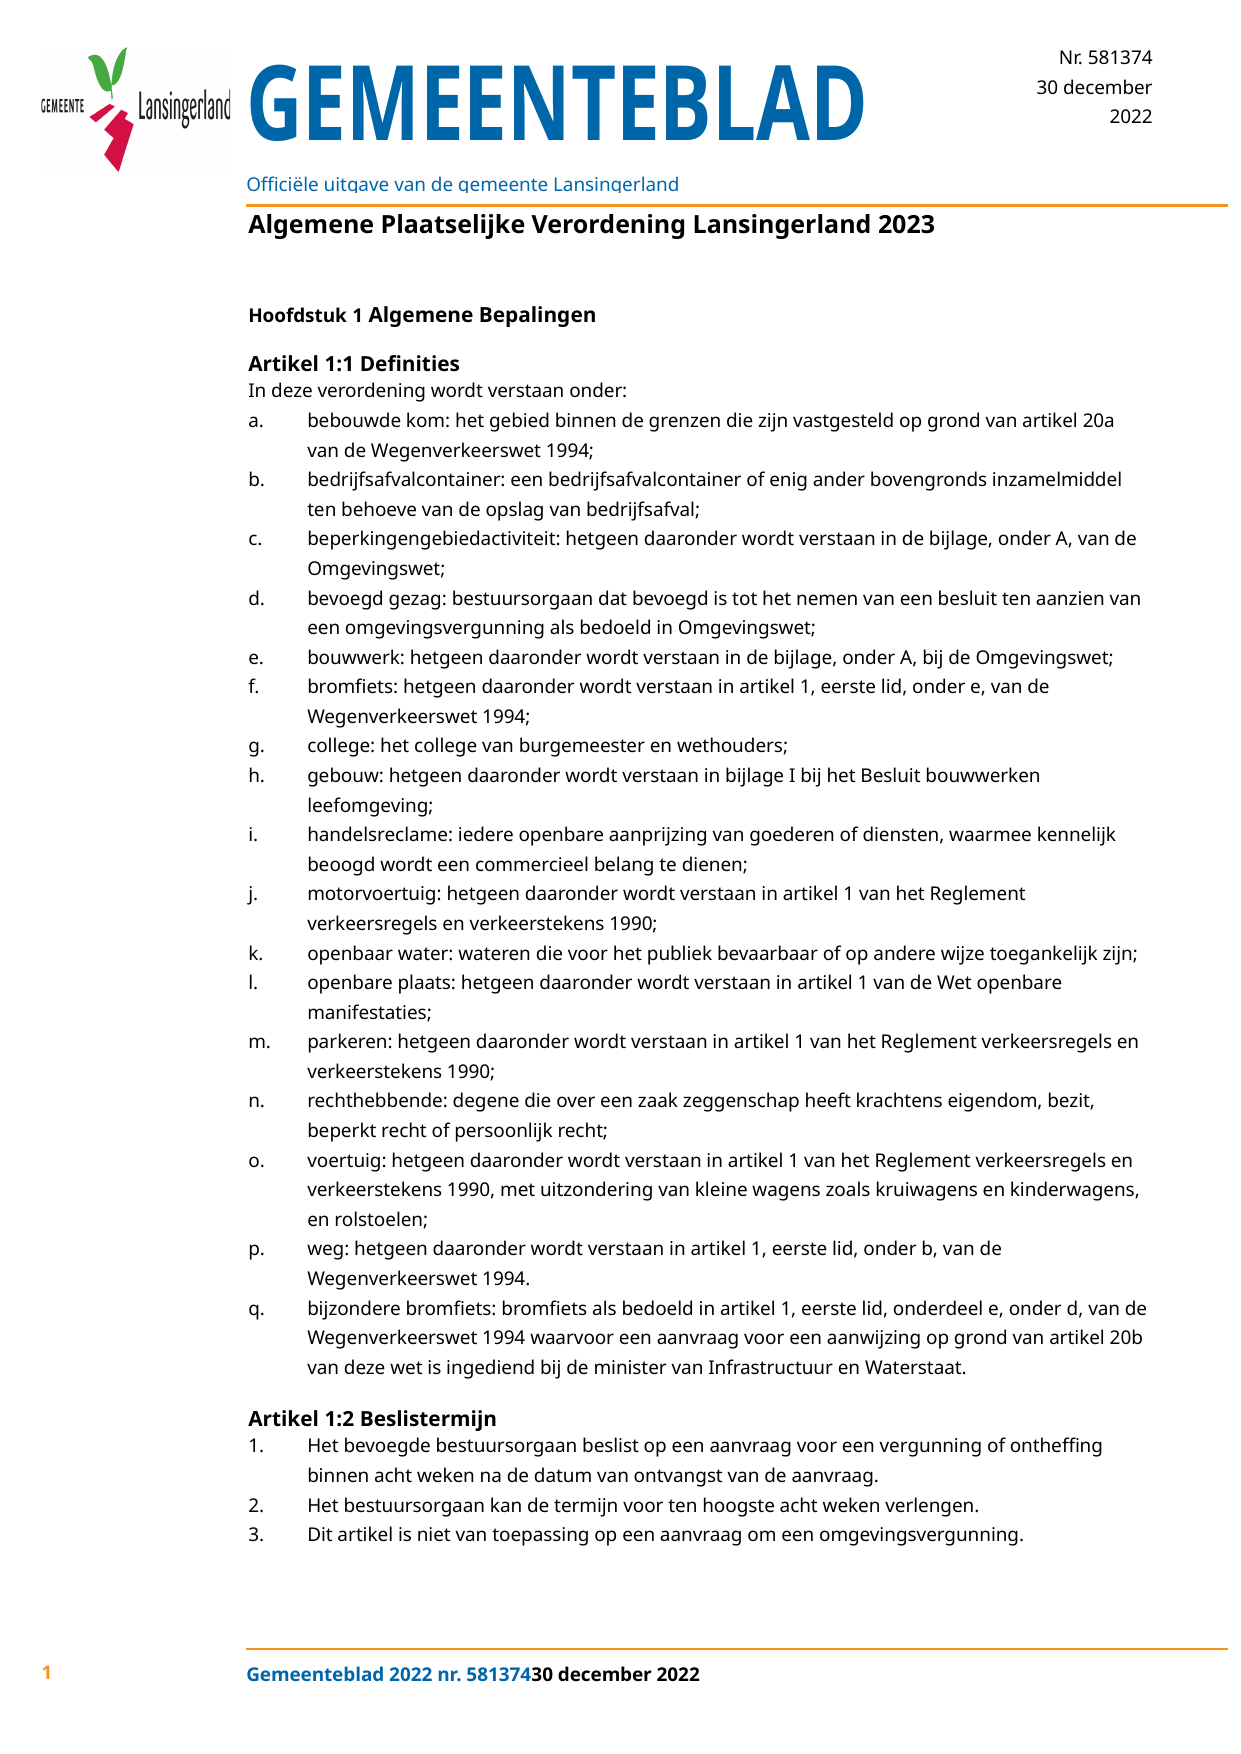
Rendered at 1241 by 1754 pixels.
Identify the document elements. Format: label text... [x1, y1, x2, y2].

list openbaar water: wateren die voor het publiek bevaarbaar of op andere wijze toegankelijk zijn; [248, 940, 1152, 965]
text Algemene Plaatselijke Verordening Lansingerland 2023 [248, 207, 1152, 241]
list Het bevoegde bestuursorgaan beslist op een aanvraag voor een vergunning of ontheffing binnen acht weken na de datum van ontvangst van de aanvraag. [248, 1433, 1152, 1488]
list openbare plaats: hetgeen daaronder wordt verstaan in artikel 1 van de Wet openbare manifestaties; [248, 969, 1152, 1024]
list bijzondere bromfiets: bromfiets als bedoeld in artikel 1, eerste lid, onderdeel e, onder d, van de Wegenverkeerswet 1994 waarvoor een aanvraag voor een aanwijzing op grond van artikel 20b van deze wet is ingediend bij de minister van Infrastructuur en Waterstaat. [248, 1295, 1152, 1379]
list voertuig: hetgeen daaronder wordt verstaan in artikel 1 van het Reglement verkeersregels en verkeerstekens 1990, met uitzondering van kleine wagens zoals kruiwagens en kinderwagens, en rolstoelen; [248, 1147, 1152, 1232]
picture [41, 47, 231, 172]
list bouwwerk: hetgeen daaronder wordt verstaan in de bijlage, onder A, bij de Omgevingswet; [248, 644, 1152, 669]
list bevoegd gezag: bestuursorgaan dat bevoegd is tot het nemen van een besluit ten aanzien van een omgevingsvergunning als bedoeld in Omgevingswet; [248, 585, 1152, 640]
list gebouw: hetgeen daaronder wordt verstaan in bijlage I bij het Besluit bouwwerken leefomgeving; [248, 762, 1152, 817]
list motorvoertuig: hetgeen daaronder wordt verstaan in artikel 1 van het Reglement verkeersregels en verkeerstekens 1990; [248, 881, 1152, 936]
text Hoofdstuk 1 Algemene Bepalingen [248, 300, 1152, 328]
list Dit artikel is niet van toepassing op een aanvraag om een omgevingsvergunning. [248, 1521, 1152, 1547]
list bedrijfsafvalcontainer: een bedrijfsafvalcontainer of enig ander bovengronds inzamelmiddel ten behoeve van de opslag van bedrijfsafval; [248, 466, 1152, 522]
list rechthebbende: degene die over een zaak zeggenschap heeft krachtens eigendom, bezit, beperkt recht of persoonlijk recht; [248, 1088, 1152, 1143]
list bromfiets: hetgeen daaronder wordt verstaan in artikel 1, eerste lid, onder e, van de Wegenverkeerswet 1994; [248, 673, 1152, 729]
text Artikel 1:1 Definities [248, 349, 1152, 378]
list Het bestuursorgaan kan de termijn voor ten hoogste acht weken verlengen. [248, 1492, 1152, 1518]
text Artikel 1:2 Beslistermijn [248, 1404, 1152, 1433]
list college: het college van burgemeester en wethouders; [248, 733, 1152, 758]
list parkeren: hetgeen daaronder wordt verstaan in artikel 1 van het Reglement verkeersregels en verkeerstekens 1990; [248, 1028, 1152, 1084]
list handelsreclame: iedere openbare aanprijzing van goederen of diensten, waarmee kennelijk beoogd wordt een commercieel belang te dienen; [248, 821, 1152, 877]
list bebouwde kom: het gebied binnen de grenzen die zijn vastgesteld op grond van artikel 20a van de Wegenverkeerswet 1994; [248, 407, 1152, 462]
text In deze verordening wordt verstaan onder: [248, 378, 1152, 403]
list beperkingengebiedactiviteit: hetgeen daaronder wordt verstaan in de bijlage, onder A, van de Omgevingswet; [248, 526, 1152, 581]
list weg: hetgeen daaronder wordt verstaan in artikel 1, eerste lid, onder b, van de Wegenverkeerswet 1994. [248, 1236, 1152, 1291]
